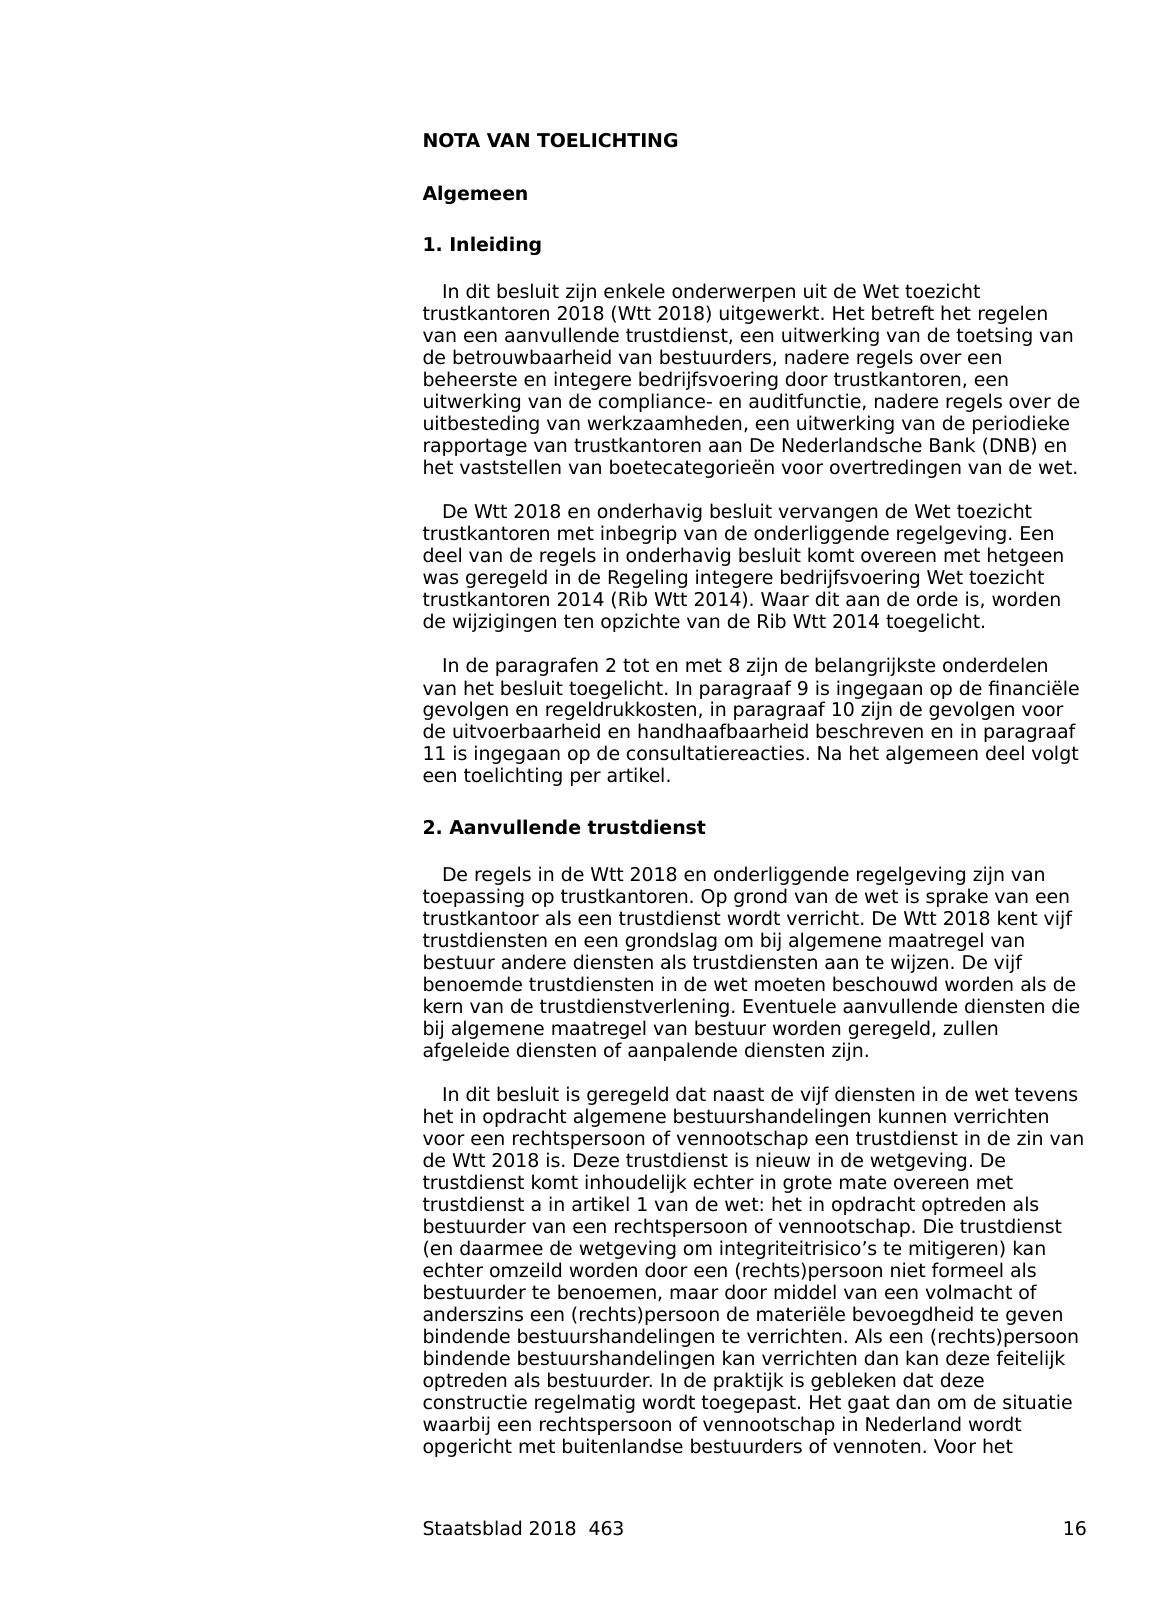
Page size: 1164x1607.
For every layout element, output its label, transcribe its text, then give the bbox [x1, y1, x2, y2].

subtitle 1. Inleiding [422, 234, 1087, 256]
text De regels in de Wtt 2018 en onderliggende regelgeving zijn van toepassing op trustkantoren. Op grond van de wet is sprake van een trustkantoor als een trustdienst wordt verricht. De Wtt 2018 kent vijf trustdiensten en een grondslag om bij algemene maatregel van bestuur andere diensten als trustdiensten aan te wijzen. De vijf benoemde trustdiensten in de wet moeten beschouwd worden als de kern van de trustdienstverlening. Eventuele aanvullende diensten die bij algemene maatregel van bestuur worden geregeld, zullen afgeleide diensten of aanpalende diensten zijn. [422, 864, 1087, 1062]
text In dit besluit zijn enkele onderwerpen uit de Wet toezicht trustkantoren 2018 (Wtt 2018) uitgewerkt. Het betreft het regelen van een aanvullende trustdienst, een uitwerking van de toetsing van de betrouwbaarheid van bestuurders, nadere regels over een beheerste en integere bedrijfsvoering door trustkantoren, een uitwerking van de compliance- en auditfunctie, nadere regels over de uitbesteding van werkzaamheden, een uitwerking van de periodieke rapportage van trustkantoren aan De Nederlandsche Bank (DNB) en het vaststellen van boetecategorieën voor overtredingen van de wet. [422, 281, 1087, 479]
subtitle Algemeen [422, 182, 1087, 204]
text In de paragrafen 2 tot en met 8 zijn de belangrijkste onderdelen van het besluit toegelicht. In paragraaf 9 is ingegaan op de financiële gevolgen en regeldrukkosten, in paragraaf 10 zijn de gevolgen voor de uitvoerbaarheid en handhaafbaarheid beschreven en in paragraaf 11 is ingegaan op de consultatiereacties. Na het algemeen deel volgt een toelichting per artikel. [422, 655, 1087, 787]
subtitle 2. Aanvullende trustdienst [422, 817, 1087, 839]
text In dit besluit is geregeld dat naast de vijf diensten in de wet tevens het in opdracht algemene bestuurshandelingen kunnen verrichten voor een rechtspersoon of vennootschap een trustdienst in de zin van de Wtt 2018 is. Deze trustdienst is nieuw in de wetgeving. De trustdienst komt inhoudelijk echter in grote mate overeen met trustdienst a in artikel 1 van de wet: het in opdracht optreden als bestuurder van een rechtspersoon of vennootschap. Die trustdienst (en daarmee de wetgeving om integriteitrisico’s te mitigeren) kan echter omzeild worden door een (rechts)persoon niet formeel als bestuurder te benoemen, maar door middel van een volmacht of anderszins een (rechts)persoon de materiële bevoegdheid te geven bindende bestuurshandelingen te verrichten. Als een (rechts)persoon bindende bestuurshandelingen kan verrichten dan kan deze feitelijk optreden als bestuurder. In de praktijk is gebleken dat deze constructie regelmatig wordt toegepast. Het gaat dan om de situatie waarbij een rechtspersoon of vennootschap in Nederland wordt opgericht met buitenlandse bestuurders of vennoten. Voor het [422, 1084, 1087, 1458]
text De Wtt 2018 en onderhavig besluit vervangen de Wet toezicht trustkantoren met inbegrip van de onderliggende regelgeving. Een deel van de regels in onderhavig besluit komt overeen met hetgeen was geregeld in de Regeling integere bedrijfsvoering Wet toezicht trustkantoren 2014 (Rib Wtt 2014). Waar dit aan de orde is, worden de wijzigingen ten opzichte van de Rib Wtt 2014 toegelicht. [422, 501, 1087, 633]
subtitle NOTA VAN TOELICHTING [422, 130, 1087, 152]
